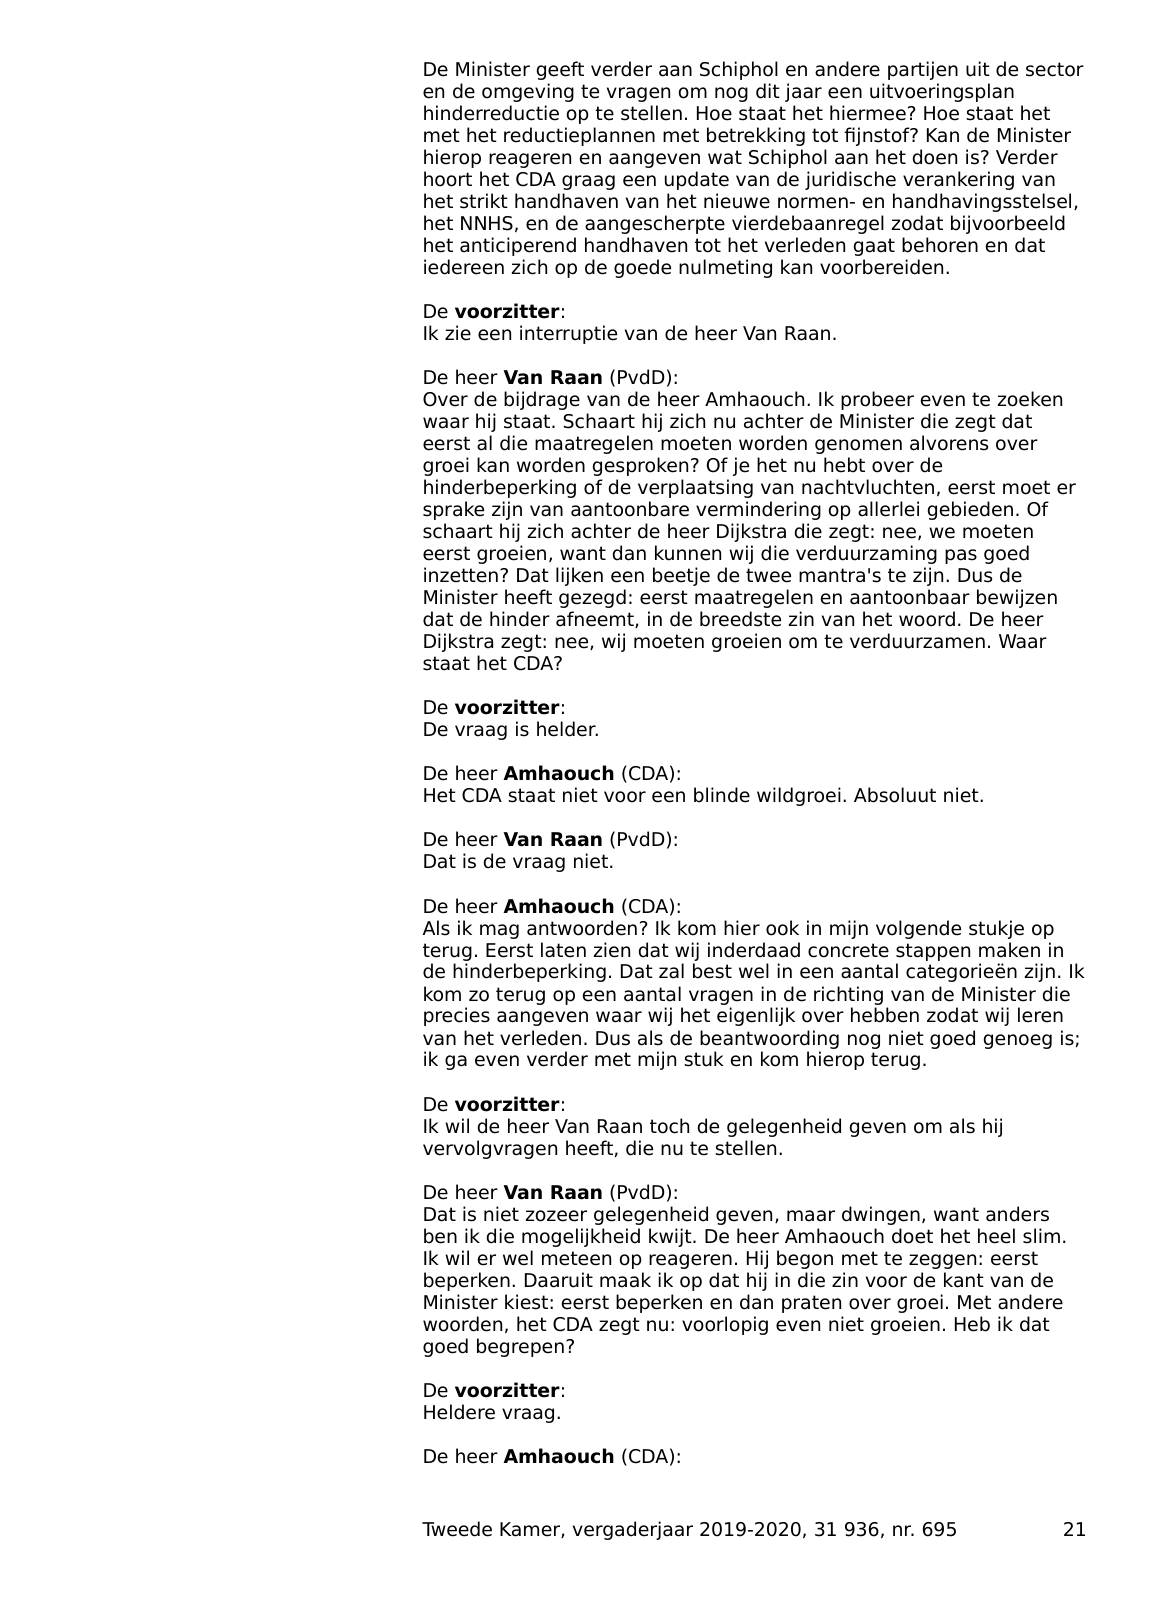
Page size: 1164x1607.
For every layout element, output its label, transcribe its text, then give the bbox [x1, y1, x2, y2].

text Dat is niet zozeer gelegenheid geven, maar dwingen, want anders ben ik die mogelijkheid kwijt. De heer Amhaouch doet het heel slim. Ik wil er wel meteen op reageren. Hij begon met te zeggen: eerst beperken. Daaruit maak ik op dat hij in die zin voor de kant van de Minister kiest: eerst beperken en dan praten over groei. Met andere woorden, het CDA zegt nu: voorlopig even niet groeien. Heb ik dat goed begrepen? [422, 1204, 1087, 1357]
text De voorzitter: [422, 697, 1087, 719]
text Het CDA staat niet voor een blinde wildgroei. Absoluut niet. [422, 785, 1087, 807]
text Over de bijdrage van de heer Amhaouch. Ik probeer even te zoeken waar hij staat. Schaart hij zich nu achter de Minister die zegt dat eerst al die maatregelen moeten worden genomen alvorens over groei kan worden gesproken? Of je het nu hebt over de hinderbeperking of de verplaatsing van nachtvluchten, eerst moet er sprake zijn van aantoonbare vermindering op allerlei gebieden. Of schaart hij zich achter de heer Dijkstra die zegt: nee, we moeten eerst groeien, want dan kunnen wij die verduurzaming pas goed inzetten? Dat lijken een beetje de twee mantra's te zijn. Dus de Minister heeft gezegd: eerst maatregelen en aantoonbaar bewijzen dat de hinder afneemt, in de breedste zin van het woord. De heer Dijkstra zegt: nee, wij moeten groeien om te verduurzamen. Waar staat het CDA? [422, 389, 1087, 675]
text Ik zie een interruptie van de heer Van Raan. [422, 323, 1087, 345]
text De heer Van Raan (PvdD): [422, 1182, 1087, 1204]
text De voorzitter: [422, 1380, 1087, 1402]
text De heer Amhaouch (CDA): [422, 1446, 1087, 1468]
text De voorzitter: [422, 1093, 1087, 1116]
text De voorzitter: [422, 301, 1087, 323]
text Als ik mag antwoorden? Ik kom hier ook in mijn volgende stukje op terug. Eerst laten zien dat wij inderdaad concrete stappen maken in de hinderbeperking. Dat zal best wel in een aantal categorieën zijn. Ik kom zo terug op een aantal vragen in de richting van de Minister die precies aangeven waar wij het eigenlijk over hebben zodat wij leren van het verleden. Dus als de beantwoording nog niet goed genoeg is; ik ga even verder met mijn stuk en kom hierop terug. [422, 917, 1087, 1071]
text De heer Amhaouch (CDA): [422, 763, 1087, 785]
text Ik wil de heer Van Raan toch de gelegenheid geven om als hij vervolgvragen heeft, die nu te stellen. [422, 1116, 1087, 1159]
text De Minister geeft verder aan Schiphol en andere partijen uit de sector en de omgeving te vragen om nog dit jaar een uitvoeringsplan hinderreductie op te stellen. Hoe staat het hiermee? Hoe staat het met het reductieplannen met betrekking tot fijnstof? Kan de Minister hierop reageren en aangeven wat Schiphol aan het doen is? Verder hoort het CDA graag een update van de juridische verankering van het strikt handhaven van het nieuwe normen- en handhavingsstelsel, het NNHS, en de aangescherpte vierdebaanregel zodat bijvoorbeeld het anticiperend handhaven tot het verleden gaat behoren en dat iedereen zich op de goede nulmeting kan voorbereiden. [422, 59, 1087, 279]
text Dat is de vraag niet. [422, 851, 1087, 873]
text De heer Amhaouch (CDA): [422, 896, 1087, 917]
text De vraag is helder. [422, 719, 1087, 741]
text Heldere vraag. [422, 1402, 1087, 1424]
text De heer Van Raan (PvdD): [422, 367, 1087, 389]
text De heer Van Raan (PvdD): [422, 829, 1087, 851]
